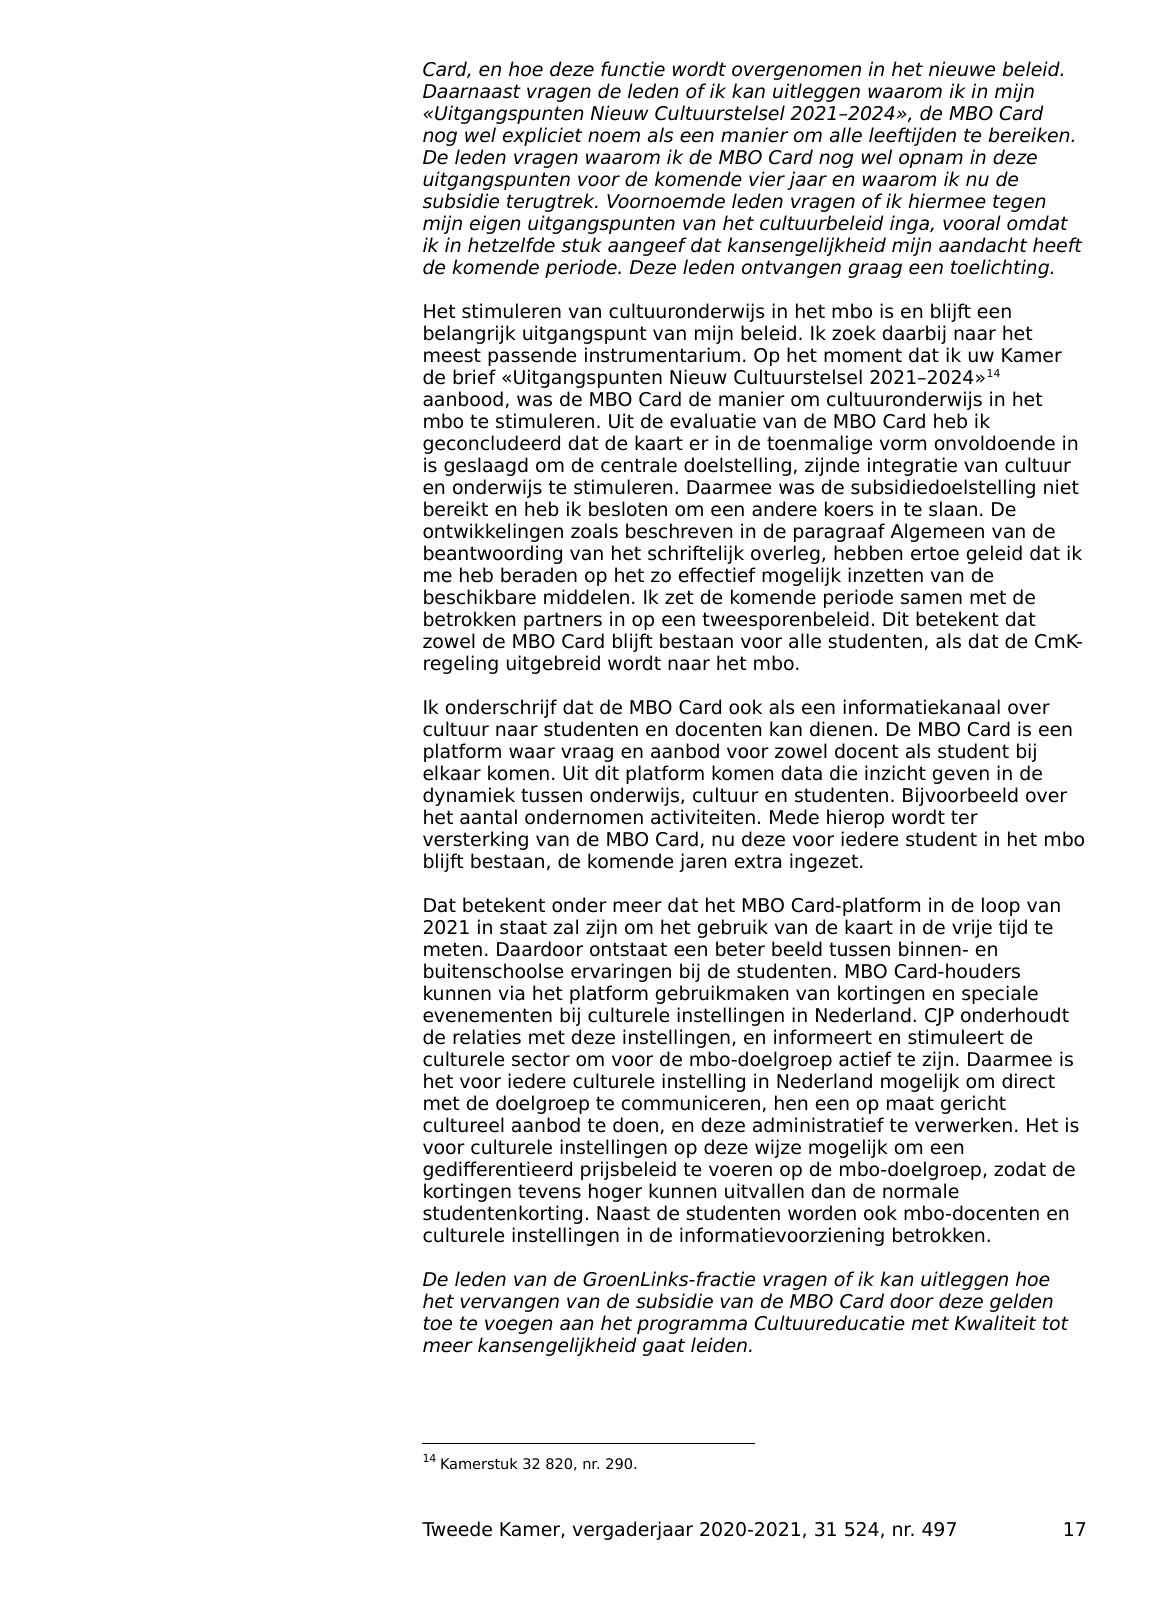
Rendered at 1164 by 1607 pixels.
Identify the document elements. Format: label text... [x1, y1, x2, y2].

text Dat betekent onder meer dat het MBO Card-platform in de loop van 2021 in staat zal zijn om het gebruik van de kaart in de vrije tijd te meten. Daardoor ontstaat een beter beeld tussen binnen- en buitenschoolse ervaringen bij de studenten. MBO Card-houders kunnen via het platform gebruikmaken van kortingen en speciale evenementen bij culturele instellingen in Nederland. CJP onderhoudt de relaties met deze instellingen, en informeert en stimuleert de culturele sector om voor de mbo-doelgroep actief te zijn. Daarmee is het voor iedere culturele instelling in Nederland mogelijk om direct met de doelgroep te communiceren, hen een op maat gericht cultureel aanbod te doen, en deze administratief te verwerken. Het is voor culturele instellingen op deze wijze mogelijk om een gedifferentieerd prijsbeleid te voeren op de mbo-doelgroep, zodat de kortingen tevens hoger kunnen uitvallen dan de normale studentenkorting. Naast de studenten worden ook mbo-docenten en culturele instellingen in de informatievoorziening betrokken. [422, 895, 1087, 1247]
text De leden van de GroenLinks-fractie vragen of ik kan uitleggen hoe het vervangen van de subsidie van de MBO Card door deze gelden toe te voegen aan het programma Cultuureducatie met Kwaliteit tot meer kansengelijkheid gaat leiden. [422, 1269, 1087, 1357]
text Card, en hoe deze functie wordt overgenomen in het nieuwe beleid. Daarnaast vragen de leden of ik kan uitleggen waarom ik in mijn «Uitgangspunten Nieuw Cultuurstelsel 2021–2024», de MBO Card nog wel expliciet noem als een manier om alle leeftijden te bereiken. De leden vragen waarom ik de MBO Card nog wel opnam in deze uitgangspunten voor de komende vier jaar en waarom ik nu de subsidie terugtrek. Voornoemde leden vragen of ik hiermee tegen mijn eigen uitgangspunten van het cultuurbeleid inga, vooral omdat ik in hetzelfde stuk aangeef dat kansengelijkheid mijn aandacht heeft de komende periode. Deze leden ontvangen graag een toelichting. [422, 59, 1087, 279]
text Ik onderschrijf dat de MBO Card ook als een informatiekanaal over cultuur naar studenten en docenten kan dienen. De MBO Card is een platform waar vraag en aanbod voor zowel docent als student bij elkaar komen. Uit dit platform komen data die inzicht geven in de dynamiek tussen onderwijs, cultuur en studenten. Bijvoorbeeld over het aantal ondernomen activiteiten. Mede hierop wordt ter versterking van de MBO Card, nu deze voor iedere student in het mbo blijft bestaan, de komende jaren extra ingezet. [422, 697, 1087, 873]
text Het stimuleren van cultuuronderwijs in het mbo is en blijft een belangrijk uitgangspunt van mijn beleid. Ik zoek daarbij naar het meest passende instrumentarium. Op het moment dat ik uw Kamer de brief «Uitgangspunten Nieuw Cultuurstelsel 2021–2024» aanbood, was de MBO Card de manier om cultuuronderwijs in het mbo te stimuleren. Uit de evaluatie van de MBO Card heb ik geconcludeerd dat de kaart er in de toenmalige vorm onvoldoende in is geslaagd om de centrale doelstelling, zijnde integratie van cultuur en onderwijs te stimuleren. Daarmee was de subsidiedoelstelling niet bereikt en heb ik besloten om een andere koers in te slaan. De ontwikkelingen zoals beschreven in de paragraaf Algemeen van de beantwoording van het schriftelijk overleg, hebben ertoe geleid dat ik me heb beraden op het zo effectief mogelijk inzetten van de beschikbare middelen. Ik zet de komende periode samen met de betrokken partners in op een tweesporenbeleid. Dit betekent dat zowel de MBO Card blijft bestaan voor alle studenten, als dat de CmK-regeling uitgebreid wordt naar het mbo. [422, 301, 1087, 675]
text Kamerstuk 32 820, nr. 290. [422, 1452, 1087, 1474]
